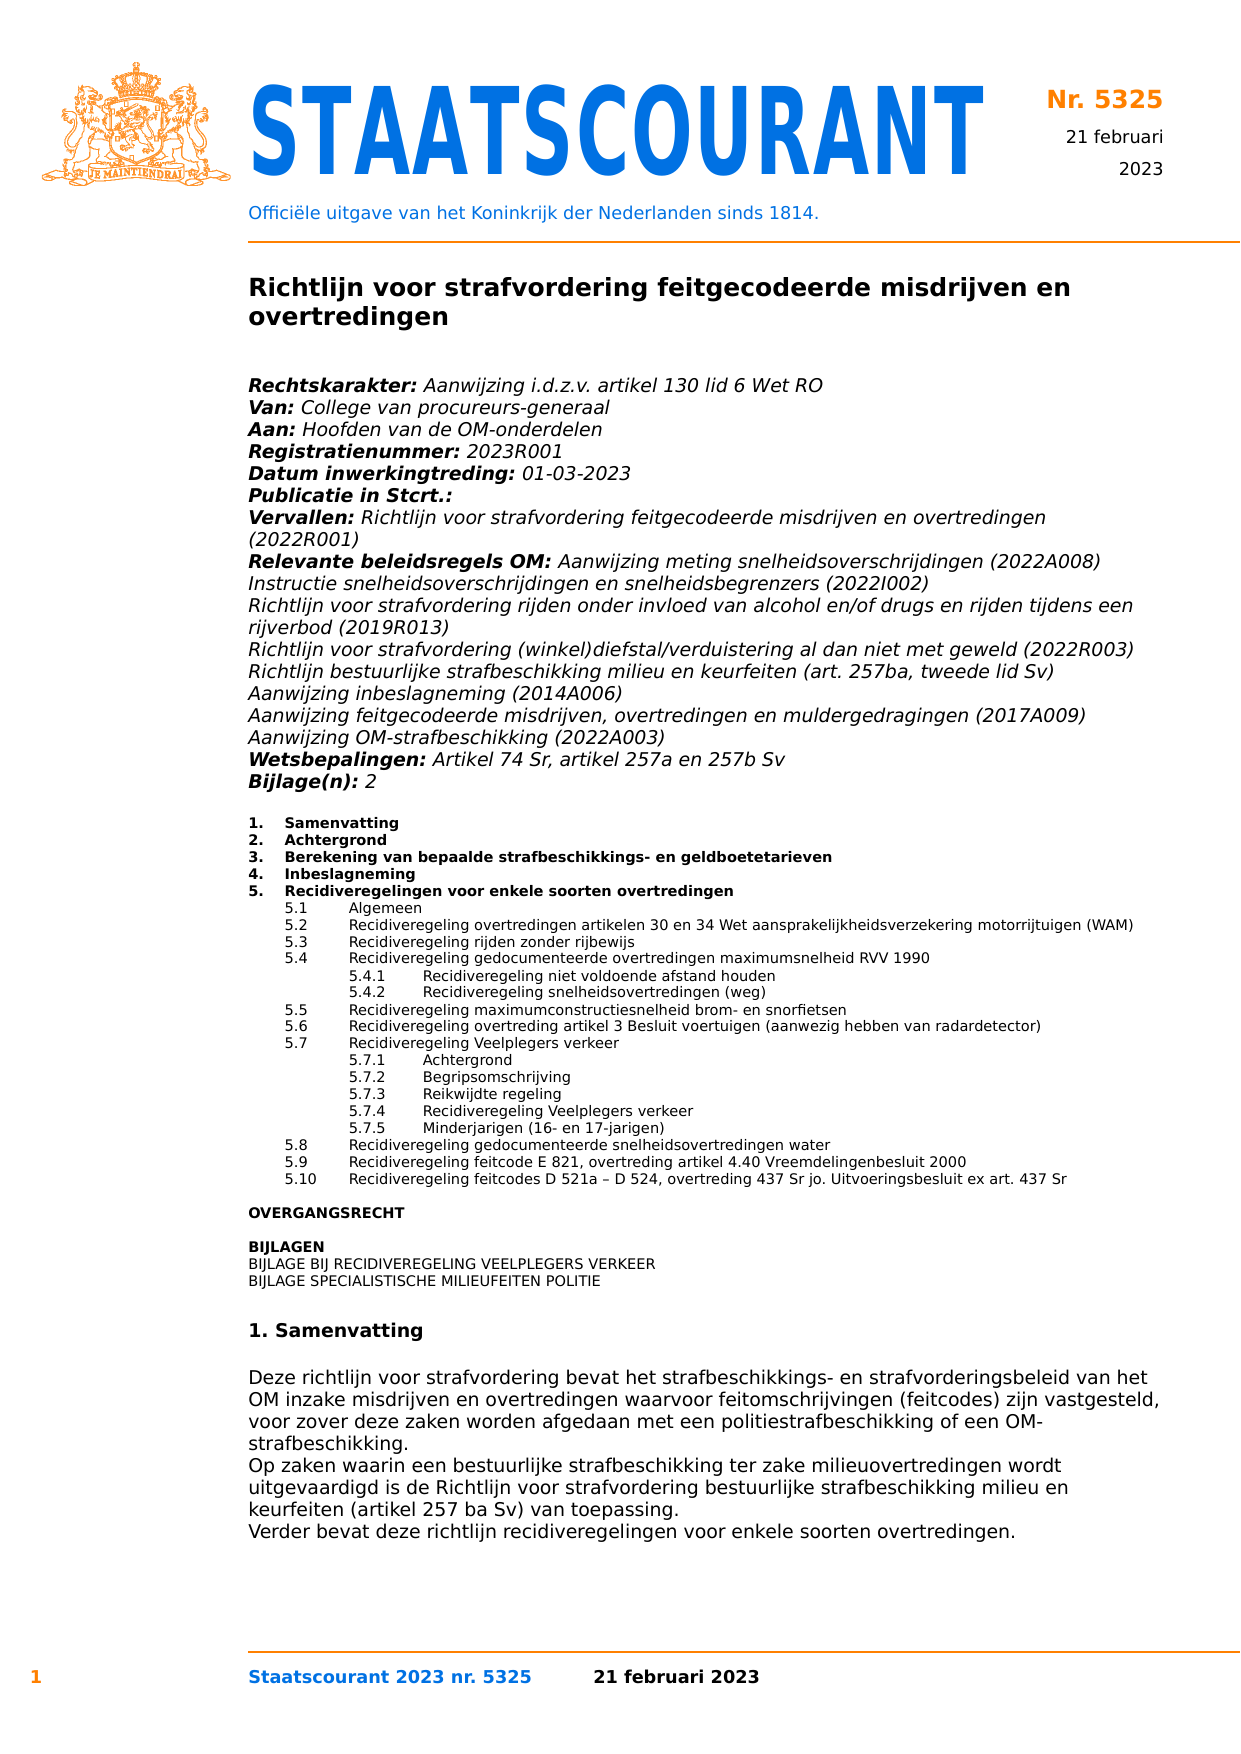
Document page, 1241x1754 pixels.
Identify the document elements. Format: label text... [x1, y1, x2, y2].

table_cell 5.10 [279, 1171, 342, 1188]
table_cell [248, 1018, 278, 1035]
text Deze richtlijn voor strafvordering bevat het strafbeschikkings- en strafvorderingsbeleid van het OM inzake misdrijven en overtredingen waarvoor feitomschrijvingen (feitcodes) zijn vastgesteld, voor zover deze zaken worden afgedaan met een politiestrafbeschikking of een OM-strafbeschikking. [248, 1367, 1163, 1455]
table_cell [248, 1222, 1163, 1239]
table_header 1. [248, 815, 278, 832]
table_cell Officiële uitgave van het Koninkrijk der Nederlanden sinds 1814. [248, 203, 1240, 241]
table_cell Algemeen [343, 900, 1163, 916]
table_cell 5.3 [279, 934, 342, 950]
text Aanwijzing feitgecodeerde misdrijven, overtredingen en muldergedragingen (2017A009) [248, 705, 1163, 727]
table_cell [248, 900, 278, 916]
table_cell [248, 1103, 278, 1120]
table_cell Recidiveregeling gedocumenteerde overtredingen maximumsnelheid RVV 1990 [343, 950, 1163, 967]
table_header STAATSCOURANT [248, 62, 998, 203]
table_cell [248, 968, 278, 984]
text Op zaken waarin een bestuurlijke strafbeschikking ter zake milieuovertredingen wordt uitgevaardigd is de Richtlijn voor strafvordering bestuurlijke strafbeschikking milieu en keurfeiten (artikel 257 ba Sv) van toepassing. [248, 1455, 1163, 1521]
table_cell 5. [248, 883, 278, 899]
text Publicatie in Stcrt.: [248, 485, 1163, 507]
table_cell [248, 1154, 278, 1171]
table_cell Minderjarigen (16- en 17-jarigen) [417, 1120, 1163, 1137]
table_cell 5.4 [279, 950, 342, 967]
table_cell Recidiveregeling rijden zonder rijbewijs [343, 934, 1163, 950]
table_cell [248, 1069, 278, 1086]
table_cell 5.7.2 [343, 1069, 417, 1086]
table_cell 5.1 [279, 900, 342, 916]
text Datum inwerkingtreding: 01-03-2023 [248, 463, 1163, 485]
table_cell Achtergrond [417, 1052, 1163, 1069]
table_cell Reikwijdte regeling [417, 1086, 1163, 1103]
table_cell 5.4.1 [343, 968, 417, 984]
table_header [25, 62, 248, 241]
table_cell 5.9 [279, 1154, 342, 1171]
text Instructie snelheidsoverschrijdingen en snelheidsbegrenzers (2022I002) [248, 573, 1163, 595]
table_cell 2. [248, 832, 278, 848]
text Wetsbepalingen: Artikel 74 Sr, artikel 257a en 257b Sv [248, 749, 1163, 771]
table_cell [279, 1103, 342, 1120]
table_cell [248, 1052, 278, 1069]
table_cell BIJLAGE BIJ RECIDIVEREGELING VEELPLEGERS VERKEER [248, 1256, 1163, 1273]
table_cell [279, 1069, 342, 1086]
table_cell BIJLAGEN [248, 1239, 1163, 1256]
text Richtlijn voor strafvordering rijden onder invloed van alcohol en/of drugs en rijden tijdens een rijverbod (2019R013) [248, 595, 1163, 639]
table_cell [279, 1052, 342, 1069]
table_cell [248, 1086, 278, 1103]
subtitle Richtlijn voor strafvordering feitgecodeerde misdrijven en overtredingen [248, 273, 1163, 331]
table_cell [279, 1086, 342, 1103]
table_cell [279, 1120, 342, 1137]
table_cell Recidiveregeling feitcode E 821, overtreding artikel 4.40 Vreemdelingenbesluit 2000 [343, 1154, 1163, 1171]
table_cell [248, 1035, 278, 1052]
table_cell 5.7.5 [343, 1120, 417, 1137]
table_cell Recidiveregeling overtredingen artikelen 30 en 34 Wet aansprakelijkheidsverzekering motorrijtuigen (WAM) [343, 916, 1163, 933]
table_cell 2023 [998, 153, 1240, 203]
text Vervallen: Richtlijn voor strafvordering feitgecodeerde misdrijven en overtredingen (2022R001) [248, 507, 1163, 551]
table_cell [248, 984, 278, 1001]
table_cell [248, 934, 278, 950]
text Van: College van procureurs-generaal [248, 397, 1163, 419]
text Registratienummer: 2023R001 [248, 441, 1163, 463]
table_cell 3. [248, 849, 278, 866]
table_cell [248, 1171, 278, 1188]
table_cell [279, 968, 342, 984]
table_cell Recidiveregeling maximumconstructiesnelheid brom- en snorfietsen [343, 1001, 1163, 1018]
table_header Nr. 5325 [998, 62, 1240, 121]
table_cell BIJLAGE SPECIALISTISCHE MILIEUFEITEN POLITIE [248, 1273, 1163, 1290]
subtitle 1. Samenvatting [248, 1320, 1163, 1342]
table_cell Recidiveregeling Veelplegers verkeer [417, 1103, 1163, 1120]
table_cell Berekening van bepaalde strafbeschikkings- en geldboetetarieven [279, 849, 1163, 866]
table_cell Begripsomschrijving [417, 1069, 1163, 1086]
table_cell 5.7 [279, 1035, 342, 1052]
table_cell 4. [248, 866, 278, 882]
table_cell [248, 1001, 278, 1018]
text Verder bevat deze richtlijn recidiveregelingen voor enkele soorten overtredingen. [248, 1521, 1163, 1543]
table_cell 5.7.3 [343, 1086, 417, 1103]
text Aanwijzing OM-strafbeschikking (2022A003) [248, 727, 1163, 749]
table_cell Recidiveregeling Veelplegers verkeer [343, 1035, 1163, 1052]
text Aanwijzing inbeslagneming (2014A006) [248, 683, 1163, 705]
table_cell [248, 1137, 278, 1154]
picture [41, 62, 231, 186]
table_cell Recidiveregeling niet voldoende afstand houden [417, 968, 1163, 984]
table_cell 21 februari [998, 121, 1240, 153]
table_cell 5.6 [279, 1018, 342, 1035]
table_cell 5.8 [279, 1137, 342, 1154]
table_cell [248, 916, 278, 933]
table_cell Achtergrond [279, 832, 1163, 848]
table_cell 5.5 [279, 1001, 342, 1018]
table_cell 5.7.4 [343, 1103, 417, 1120]
table_cell Recidiveregelingen voor enkele soorten overtredingen [279, 883, 1163, 899]
table_cell 5.7.1 [343, 1052, 417, 1069]
text Richtlijn voor strafvordering (winkel)diefstal/verduistering al dan niet met geweld (2022R003) [248, 639, 1163, 661]
text Richtlijn bestuurlijke strafbeschikking milieu en keurfeiten (art. 257ba, tweede lid Sv) [248, 661, 1163, 683]
text Bijlage(n): 2 [248, 771, 1163, 793]
table_header Samenvatting [279, 815, 1163, 832]
table_cell 5.4.2 [343, 984, 417, 1001]
table_cell 5.2 [279, 916, 342, 933]
table_cell [248, 950, 278, 967]
table_cell Recidiveregeling overtreding artikel 3 Besluit voertuigen (aanwezig hebben van radardetector) [343, 1018, 1163, 1035]
table_cell [279, 984, 342, 1001]
text Relevante beleidsregels OM: Aanwijzing meting snelheidsoverschrijdingen (2022A008) [248, 551, 1163, 573]
table_cell Recidiveregeling snelheidsovertredingen (weg) [417, 984, 1163, 1001]
table_cell Inbeslagneming [279, 866, 1163, 882]
text Rechtskarakter: Aanwijzing i.d.z.v. artikel 130 lid 6 Wet RO [248, 375, 1163, 397]
table_cell OVERGANGSRECHT [248, 1205, 1163, 1222]
text Aan: Hoofden van de OM-onderdelen [248, 419, 1163, 441]
table_cell Recidiveregeling feitcodes D 521a – D 524, overtreding 437 Sr jo. Uitvoeringsbesluit ex art. 437 Sr [343, 1171, 1163, 1188]
table_cell [248, 1188, 1163, 1205]
table_cell [248, 1120, 278, 1137]
table_cell Recidiveregeling gedocumenteerde snelheidsovertredingen water [343, 1137, 1163, 1154]
